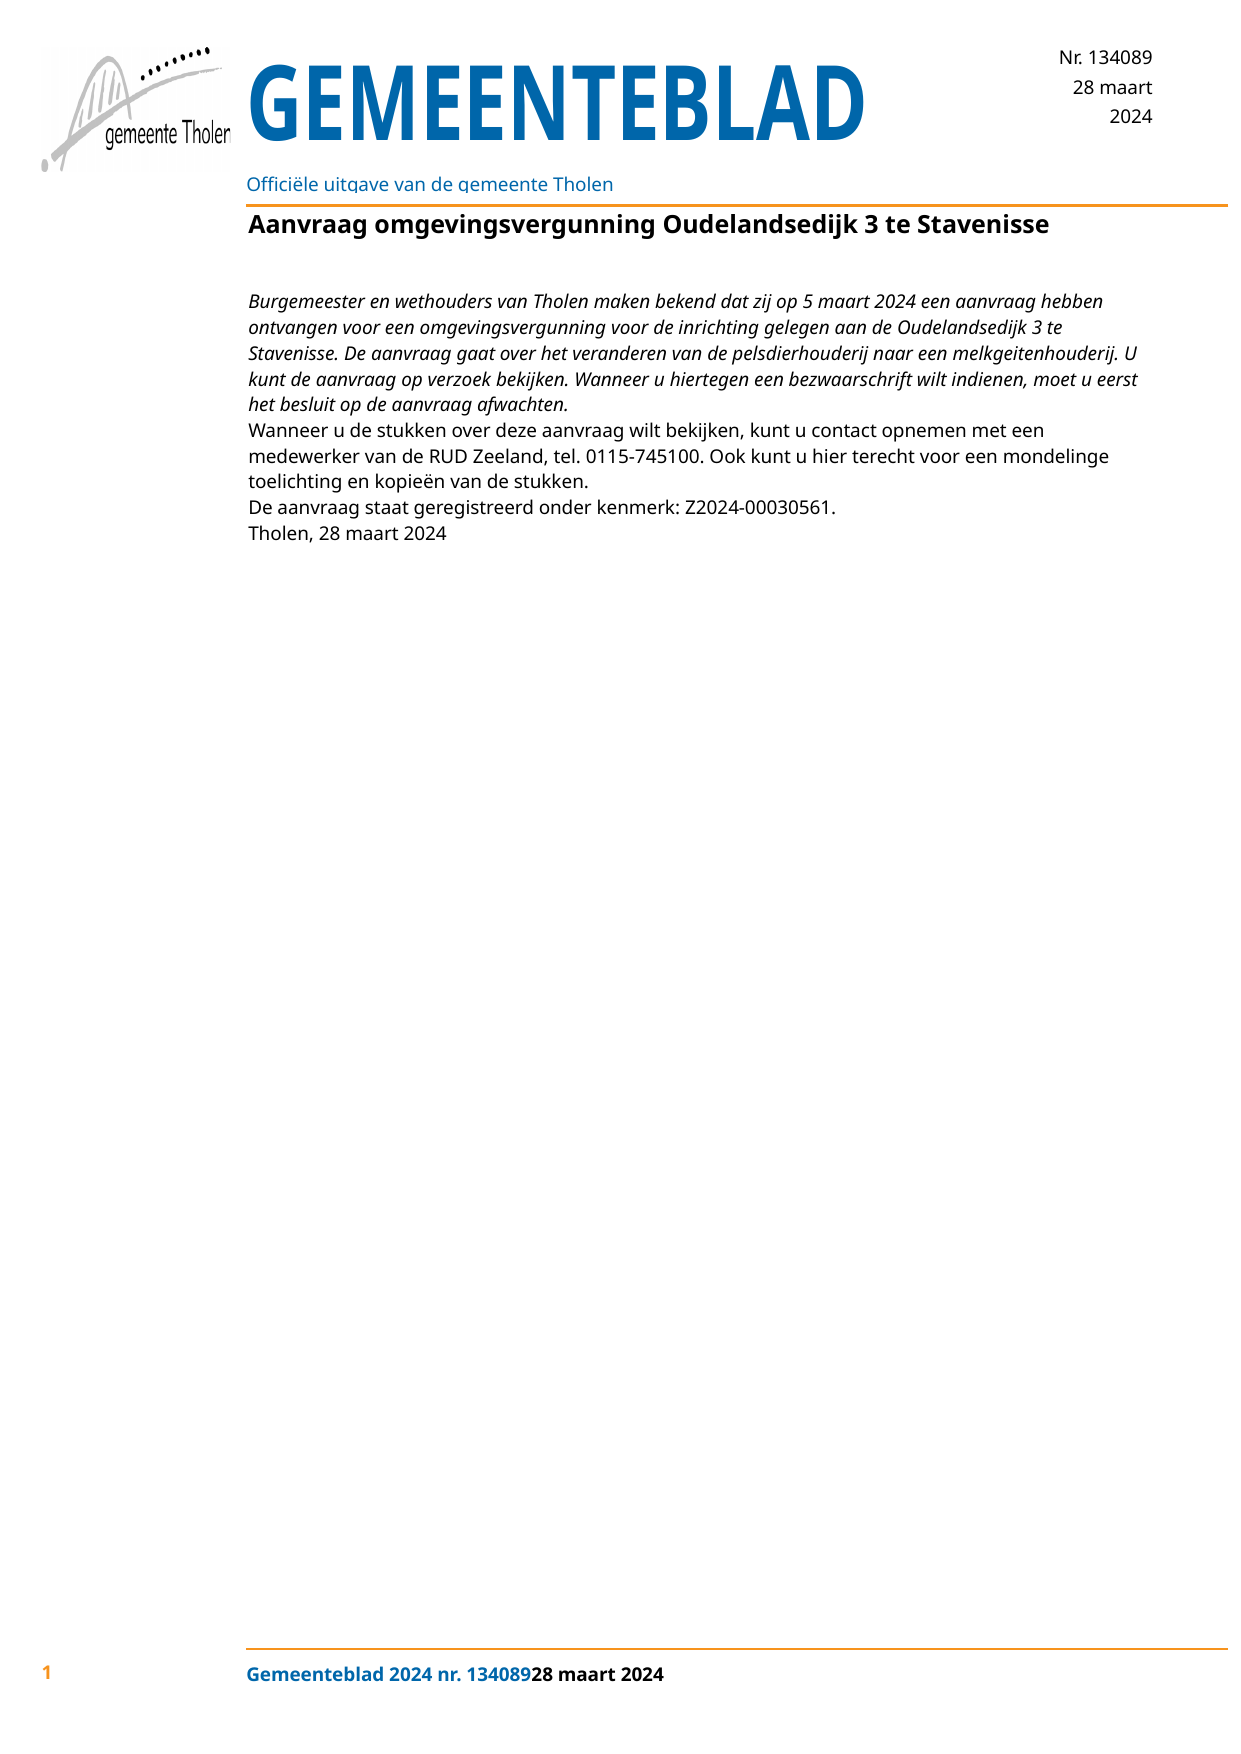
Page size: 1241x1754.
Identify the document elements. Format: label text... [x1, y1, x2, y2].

text Tholen, 28 maart 2024 [248, 520, 1152, 546]
text Wanneer u de stukken over deze aanvraag wilt bekijken, kunt u contact opnemen met een medewerker van de RUD Zeeland, tel. 0115-745100. Ook kunt u hier terecht voor een mondelinge toelichting en kopieën van de stukken. [248, 417, 1152, 494]
picture [41, 47, 231, 172]
text Aanvraag omgevingsvergunning Oudelandsedijk 3 te Stavenisse [248, 207, 1152, 241]
text De aanvraag staat geregistreerd onder kenmerk: Z2024-00030561. [248, 494, 1152, 520]
text Burgemeester en wethouders van Tholen maken bekend dat zij op 5 maart 2024 een aanvraag hebben ontvangen voor een omgevingsvergunning voor de inrichting gelegen aan de Oudelandsedijk 3 te Stavenisse. De aanvraag gaat over het veranderen van de pelsdierhouderij naar een melkgeitenhouderij. U kunt de aanvraag op verzoek bekijken. Wanneer u hiertegen een bezwaarschrift wilt indienen, moet u eerst het besluit op de aanvraag afwachten. [248, 288, 1152, 417]
